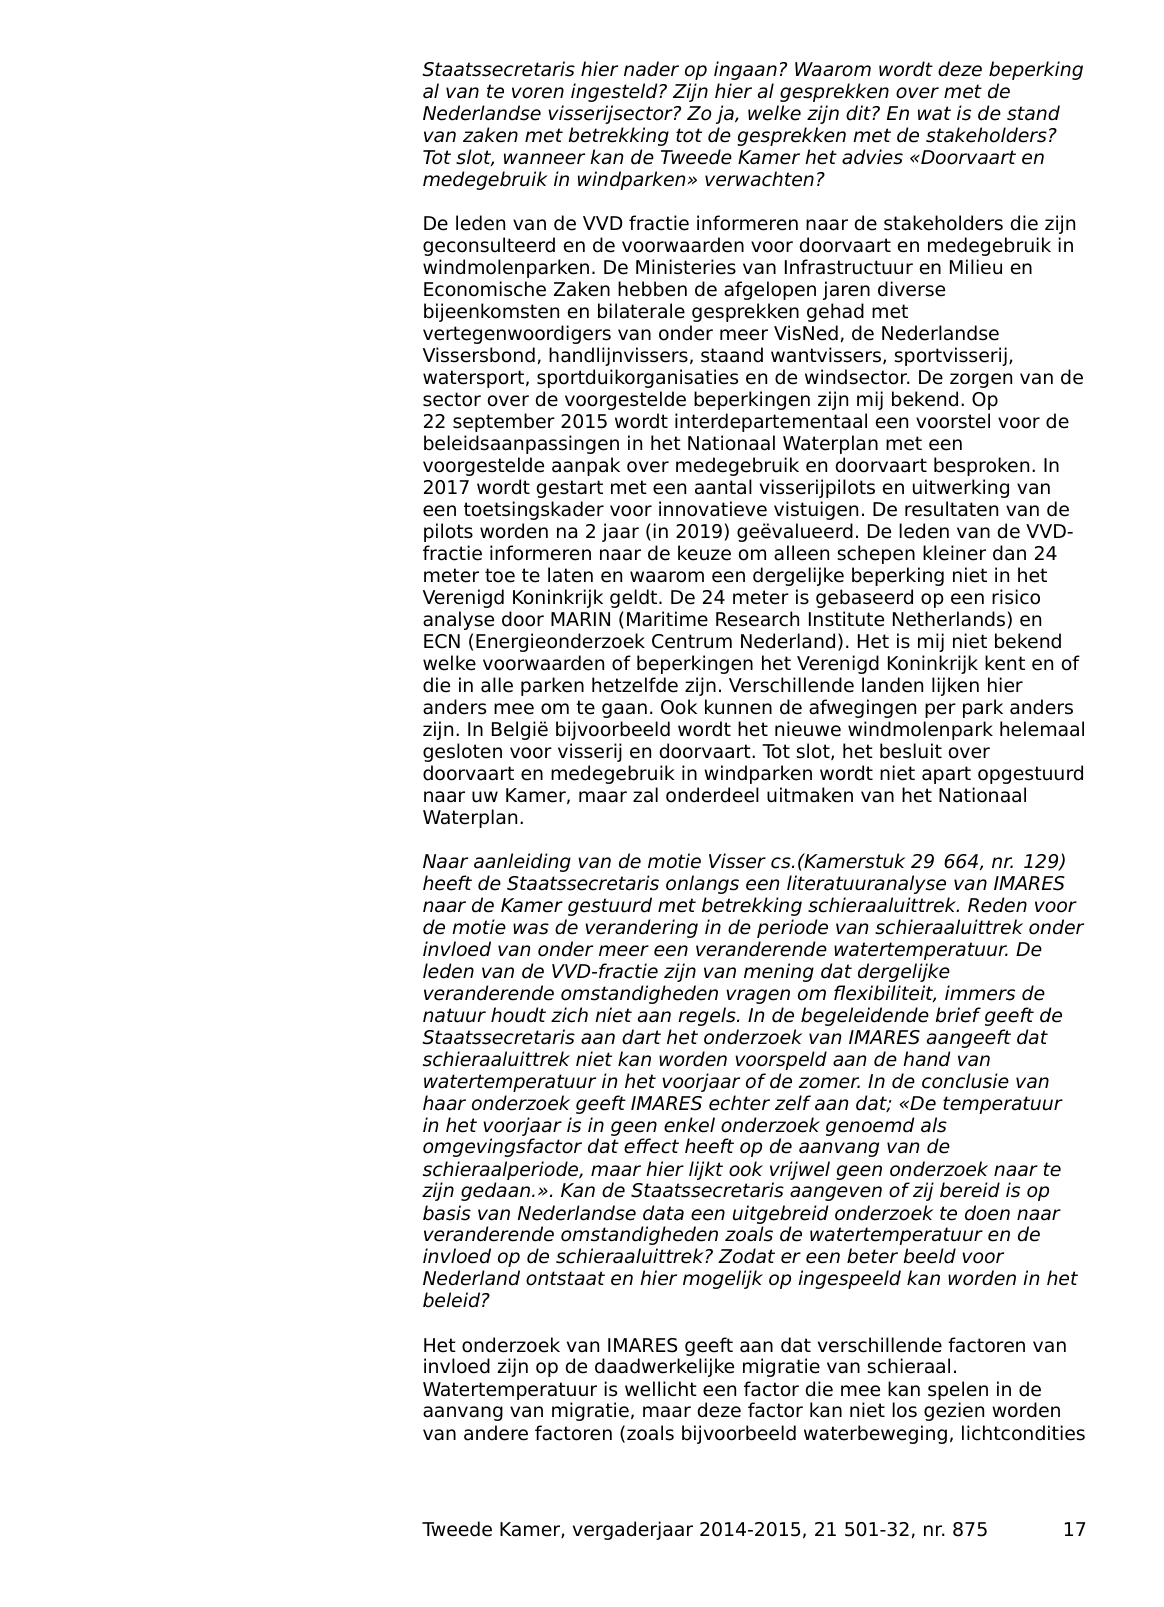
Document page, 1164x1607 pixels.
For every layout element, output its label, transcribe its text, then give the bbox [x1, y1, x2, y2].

text Naar aanleiding van de motie Visser cs.(Kamerstuk 29 664, nr. 129) heeft de Staatssecretaris onlangs een literatuuranalyse van IMARES naar de Kamer gestuurd met betrekking schieraaluittrek. Reden voor de motie was de verandering in de periode van schieraaluittrek onder invloed van onder meer een veranderende watertemperatuur. De leden van de VVD-fractie zijn van mening dat dergelijke veranderende omstandigheden vragen om flexibiliteit, immers de natuur houdt zich niet aan regels. In de begeleidende brief geeft de Staatssecretaris aan dart het onderzoek van IMARES aangeeft dat schieraaluittrek niet kan worden voorspeld aan de hand van watertemperatuur in het voorjaar of de zomer. In de conclusie van haar onderzoek geeft IMARES echter zelf aan dat; «De temperatuur in het voorjaar is in geen enkel onderzoek genoemd als omgevingsfactor dat effect heeft op de aanvang van de schieraalperiode, maar hier lijkt ook vrijwel geen onderzoek naar te zijn gedaan.». Kan de Staatssecretaris aangeven of zij bereid is op basis van Nederlandse data een uitgebreid onderzoek te doen naar veranderende omstandigheden zoals de watertemperatuur en de invloed op de schieraaluittrek? Zodat er een beter beeld voor Nederland ontstaat en hier mogelijk op ingespeeld kan worden in het beleid? [422, 851, 1087, 1312]
text Het onderzoek van IMARES geeft aan dat verschillende factoren van invloed zijn op de daadwerkelijke migratie van schieraal. Watertemperatuur is wellicht een factor die mee kan spelen in de aanvang van migratie, maar deze factor kan niet los gezien worden van andere factoren (zoals bijvoorbeeld waterbeweging, lichtcondities [422, 1334, 1087, 1444]
text De leden van de VVD fractie informeren naar de stakeholders die zijn geconsulteerd en de voorwaarden voor doorvaart en medegebruik in windmolenparken. De Ministeries van Infrastructuur en Milieu en Economische Zaken hebben de afgelopen jaren diverse bijeenkomsten en bilaterale gesprekken gehad met vertegenwoordigers van onder meer VisNed, de Nederlandse Vissersbond, handlijnvissers, staand wantvissers, sportvisserij, watersport, sportduikorganisaties en de windsector. De zorgen van de sector over de voorgestelde beperkingen zijn mij bekend. Op 22 september 2015 wordt interdepartementaal een voorstel voor de beleidsaanpassingen in het Nationaal Waterplan met een voorgestelde aanpak over medegebruik en doorvaart besproken. In 2017 wordt gestart met een aantal visserijpilots en uitwerking van een toetsingskader voor innovatieve vistuigen. De resultaten van de pilots worden na 2 jaar (in 2019) geëvalueerd. De leden van de VVD-fractie informeren naar de keuze om alleen schepen kleiner dan 24 meter toe te laten en waarom een dergelijke beperking niet in het Verenigd Koninkrijk geldt. De 24 meter is gebaseerd op een risico analyse door MARIN (Maritime Research Institute Netherlands) en ECN (Energieonderzoek Centrum Nederland). Het is mij niet bekend welke voorwaarden of beperkingen het Verenigd Koninkrijk kent en of die in alle parken hetzelfde zijn. Verschillende landen lijken hier anders mee om te gaan. Ook kunnen de afwegingen per park anders zijn. In België bijvoorbeeld wordt het nieuwe windmolenpark helemaal gesloten voor visserij en doorvaart. Tot slot, het besluit over doorvaart en medegebruik in windparken wordt niet apart opgestuurd naar uw Kamer, maar zal onderdeel uitmaken van het Nationaal Waterplan. [422, 213, 1087, 828]
text Staatssecretaris hier nader op ingaan? Waarom wordt deze beperking al van te voren ingesteld? Zijn hier al gesprekken over met de Nederlandse visserijsector? Zo ja, welke zijn dit? En wat is de stand van zaken met betrekking tot de gesprekken met de stakeholders? Tot slot, wanneer kan de Tweede Kamer het advies «Doorvaart en medegebruik in windparken» verwachten? [422, 59, 1087, 191]
